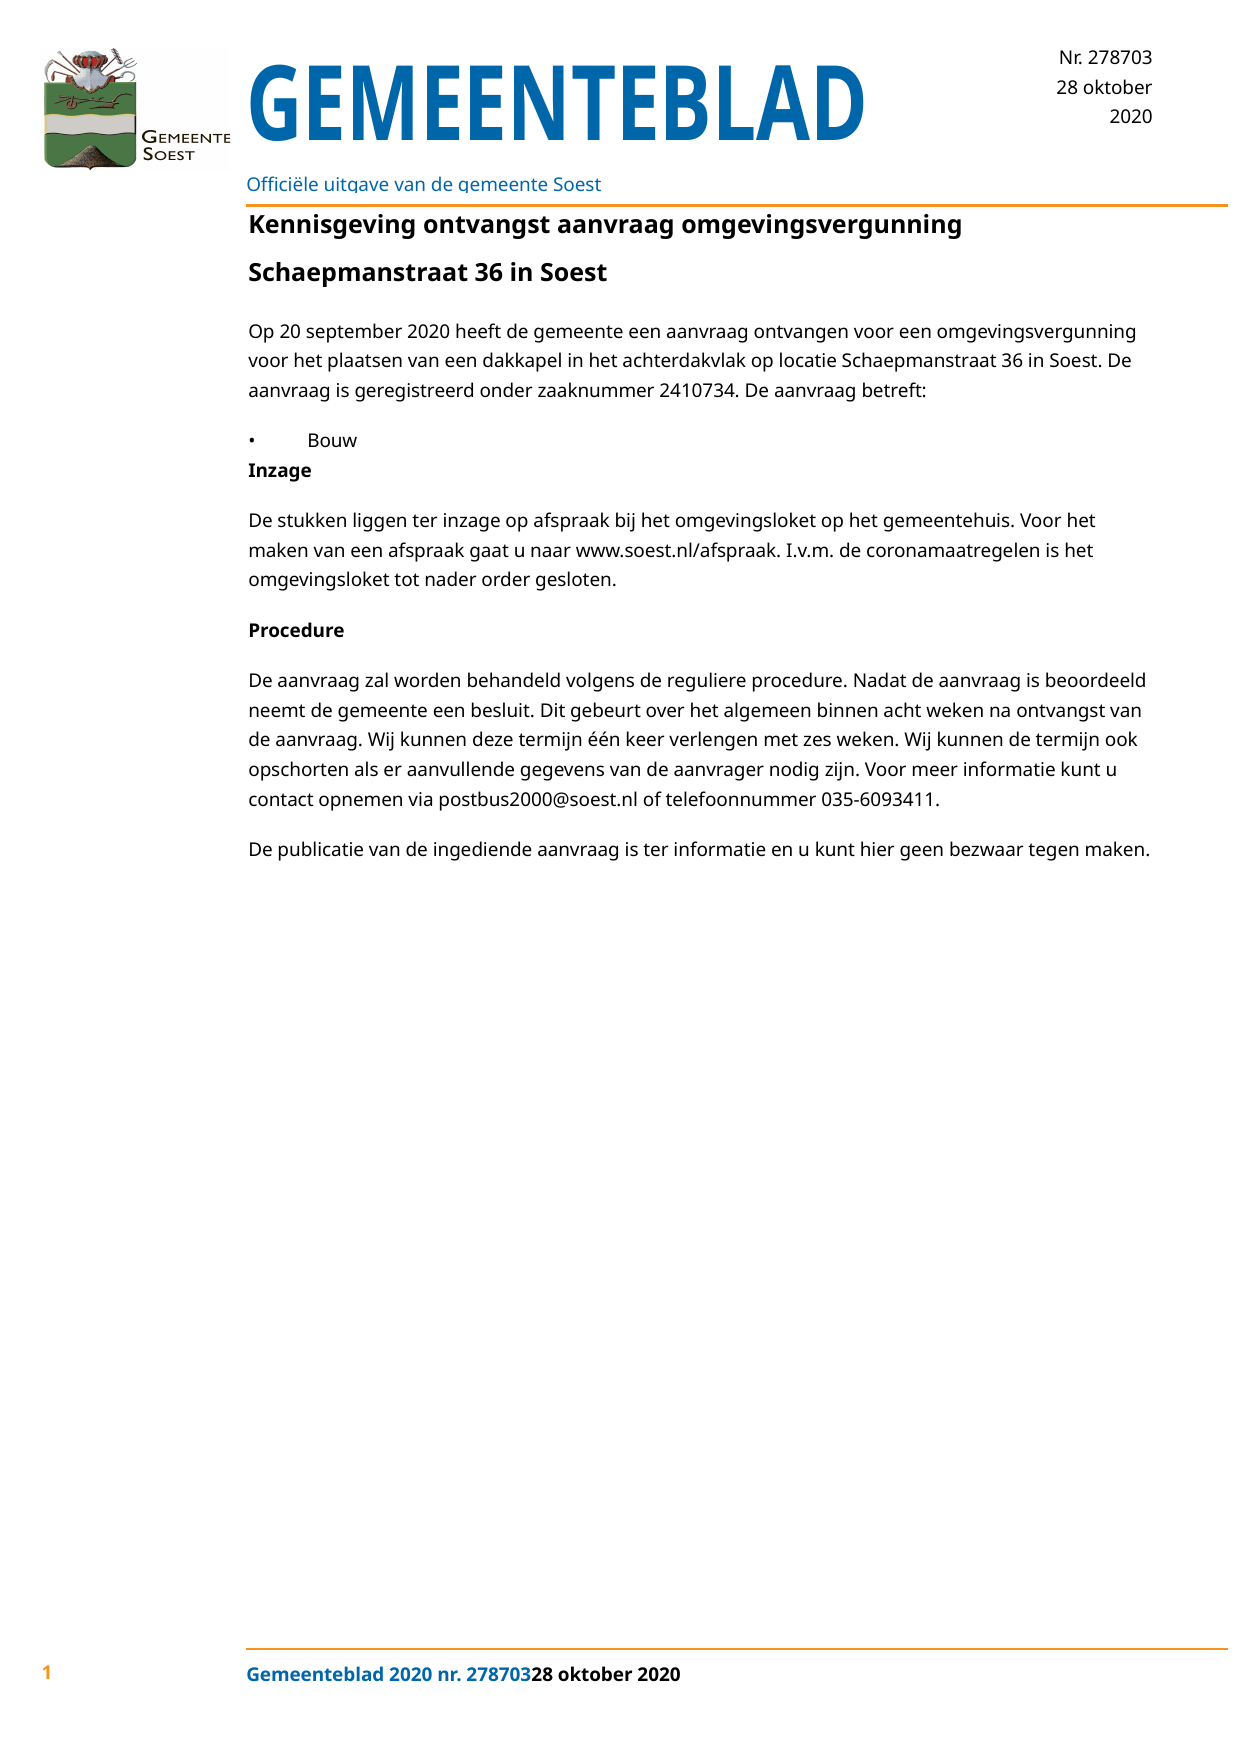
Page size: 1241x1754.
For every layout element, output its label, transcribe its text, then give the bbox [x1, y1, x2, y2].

text De publicatie van de ingediende aanvraag is ter informatie en u kunt hier geen bezwaar tegen maken. [248, 836, 1152, 862]
text Kennisgeving ontvangst aanvraag omgevingsvergunning Schaepmanstraat 36 in Soest [248, 207, 1152, 288]
text De aanvraag zal worden behandeld volgens de reguliere procedure. Nadat de aanvraag is beoordeeld neemt de gemeente een besluit. Dit gebeurt over het algemeen binnen acht weken na ontvangst van de aanvraag. Wij kunnen deze termijn één keer verlengen met zes weken. Wij kunnen de termijn ook opschorten als er aanvullende gegevens van de aanvrager nodig zijn. Voor meer informatie kunt u contact opnemen via postbus2000@soest.nl of telefoonnummer 035-6093411. [248, 667, 1152, 812]
text Procedure [248, 617, 1152, 643]
text Op 20 september 2020 heeft de gemeente een aanvraag ontvangen voor een omgevingsvergunning voor het plaatsen van een dakkapel in het achterdakvlak op locatie Schaepmanstraat 36 in Soest. De aanvraag is geregistreerd onder zaaknummer 2410734. De aanvraag betreft: [248, 318, 1152, 403]
list Bouw [248, 427, 1152, 453]
picture [41, 47, 231, 172]
text Inzage [248, 457, 1152, 483]
text De stukken liggen ter inzage op afspraak bij het omgevingsloket op het gemeentehuis. Voor het maken van een afspraak gaat u naar www.soest.nl/afspraak. I.v.m. de coronamaatregelen is het omgevingsloket tot nader order gesloten. [248, 507, 1152, 592]
